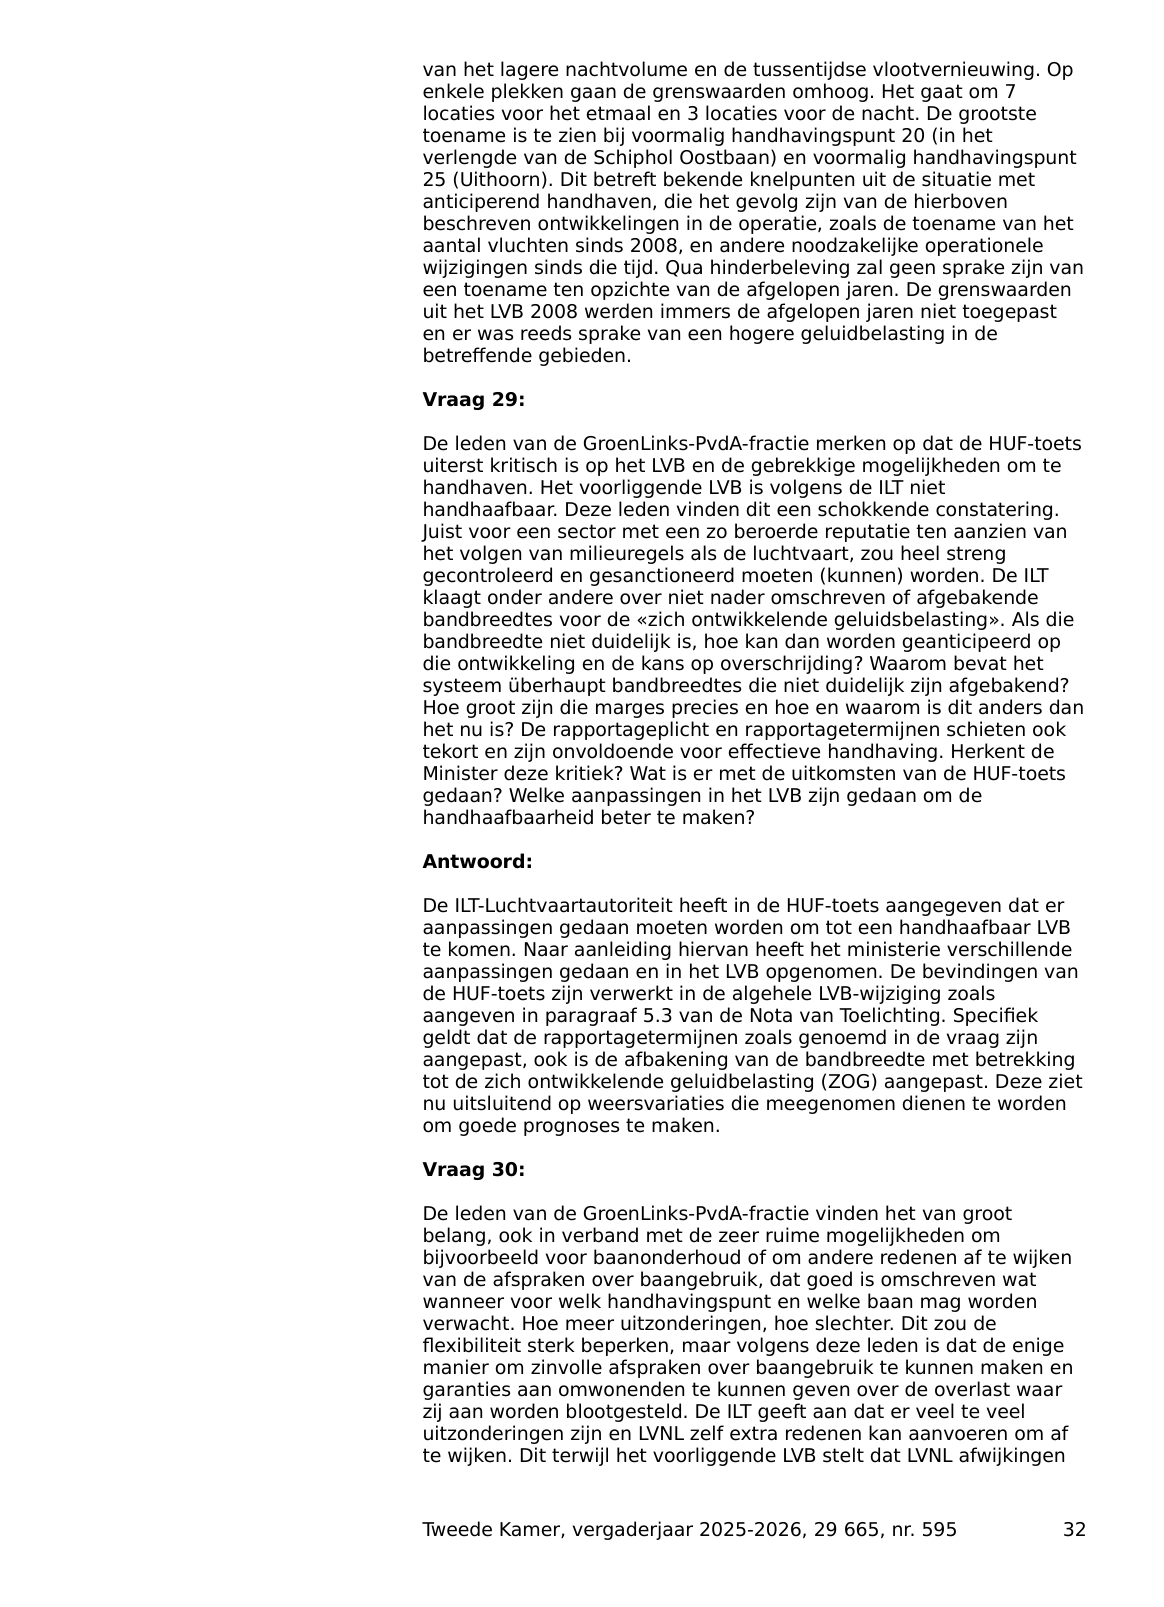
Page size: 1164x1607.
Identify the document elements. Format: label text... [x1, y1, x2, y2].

text De leden van de GroenLinks-PvdA-fractie merken op dat de HUF-toets uiterst kritisch is op het LVB en de gebrekkige mogelijkheden om te handhaven. Het voorliggende LVB is volgens de ILT niet handhaafbaar. Deze leden vinden dit een schokkende constatering. Juist voor een sector met een zo beroerde reputatie ten aanzien van het volgen van milieuregels als de luchtvaart, zou heel streng gecontroleerd en gesanctioneerd moeten (kunnen) worden. De ILT klaagt onder andere over niet nader omschreven of afgebakende bandbreedtes voor de «zich ontwikkelende geluidsbelasting». Als die bandbreedte niet duidelijk is, hoe kan dan worden geanticipeerd op die ontwikkeling en de kans op overschrijding? Waarom bevat het systeem überhaupt bandbreedtes die niet duidelijk zijn afgebakend? Hoe groot zijn die marges precies en hoe en waarom is dit anders dan het nu is? De rapportageplicht en rapportagetermijnen schieten ook tekort en zijn onvoldoende voor effectieve handhaving. Herkent de Minister deze kritiek? Wat is er met de uitkomsten van de HUF-toets gedaan? Welke aanpassingen in het LVB zijn gedaan om de handhaafbaarheid beter te maken? [422, 433, 1087, 829]
text De ILT-Luchtvaartautoriteit heeft in de HUF-toets aangegeven dat er aanpassingen gedaan moeten worden om tot een handhaafbaar LVB te komen. Naar aanleiding hiervan heeft het ministerie verschillende aanpassingen gedaan en in het LVB opgenomen. De bevindingen van de HUF-toets zijn verwerkt in de algehele LVB-wijziging zoals aangeven in paragraaf 5.3 van de Nota van Toelichting. Specifiek geldt dat de rapportagetermijnen zoals genoemd in de vraag zijn aangepast, ook is de afbakening van de bandbreedte met betrekking tot de zich ontwikkelende geluidbelasting (ZOG) aangepast. Deze ziet nu uitsluitend op weersvariaties die meegenomen dienen te worden om goede prognoses te maken. [422, 895, 1087, 1137]
subtitle Vraag 29: [422, 389, 1087, 411]
subtitle Vraag 30: [422, 1159, 1087, 1181]
text van het lagere nachtvolume en de tussentijdse vlootvernieuwing. Op enkele plekken gaan de grenswaarden omhoog. Het gaat om 7 locaties voor het etmaal en 3 locaties voor de nacht. De grootste toename is te zien bij voormalig handhavingspunt 20 (in het verlengde van de Schiphol Oostbaan) en voormalig handhavingspunt 25 (Uithoorn). Dit betreft bekende knelpunten uit de situatie met anticiperend handhaven, die het gevolg zijn van de hierboven beschreven ontwikkelingen in de operatie, zoals de toename van het aantal vluchten sinds 2008, en andere noodzakelijke operationele wijzigingen sinds die tijd. Qua hinderbeleving zal geen sprake zijn van een toename ten opzichte van de afgelopen jaren. De grenswaarden uit het LVB 2008 werden immers de afgelopen jaren niet toegepast en er was reeds sprake van een hogere geluidbelasting in de betreffende gebieden. [422, 59, 1087, 367]
text De leden van de GroenLinks-PvdA-fractie vinden het van groot belang, ook in verband met de zeer ruime mogelijkheden om bijvoorbeeld voor baanonderhoud of om andere redenen af te wijken van de afspraken over baangebruik, dat goed is omschreven wat wanneer voor welk handhavingspunt en welke baan mag worden verwacht. Hoe meer uitzonderingen, hoe slechter. Dit zou de flexibiliteit sterk beperken, maar volgens deze leden is dat de enige manier om zinvolle afspraken over baangebruik te kunnen maken en garanties aan omwonenden te kunnen geven over de overlast waar zij aan worden blootgesteld. De ILT geeft aan dat er veel te veel uitzonderingen zijn en LVNL zelf extra redenen kan aanvoeren om af te wijken. Dit terwijl het voorliggende LVB stelt dat LVNL afwijkingen [422, 1203, 1087, 1467]
subtitle Antwoord: [422, 851, 1087, 873]
